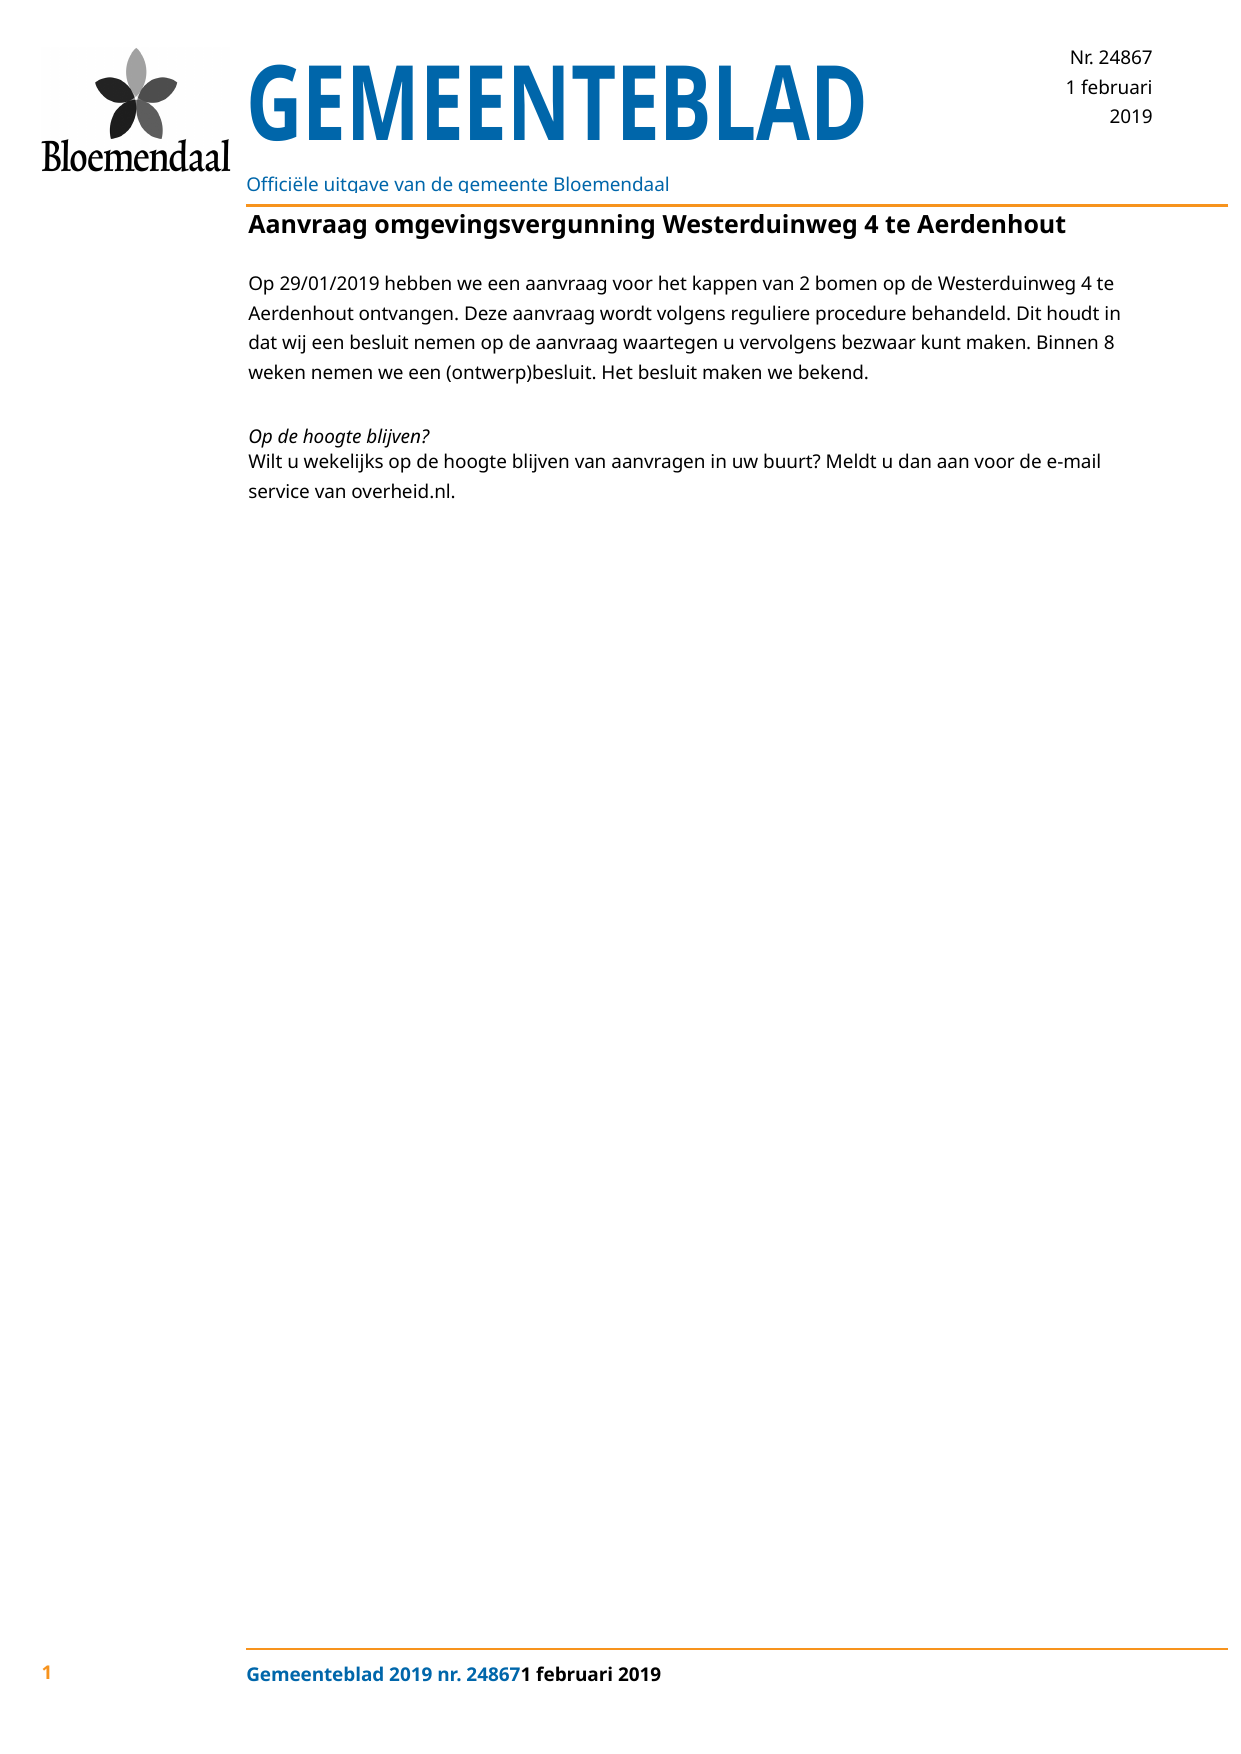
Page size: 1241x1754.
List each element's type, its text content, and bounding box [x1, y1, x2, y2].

text Op 29/01/2019 hebben we een aanvraag voor het kappen van 2 bomen op de Westerduinweg 4 te Aerdenhout ontvangen. Deze aanvraag wordt volgens reguliere procedure behandeld. Dit houdt in dat wij een besluit nemen op de aanvraag waartegen u vervolgens bezwaar kunt maken. Binnen 8 weken nemen we een (ontwerp)besluit. Het besluit maken we bekend. [248, 270, 1152, 385]
text Wilt u wekelijks op de hoogte blijven van aanvragen in uw buurt? Meldt u dan aan voor de e-mail service van overheid.nl. [248, 449, 1152, 504]
picture [41, 47, 231, 172]
text Op de hoogte blijven? [248, 423, 1152, 449]
text Aanvraag omgevingsvergunning Westerduinweg 4 te Aerdenhout [248, 207, 1152, 241]
